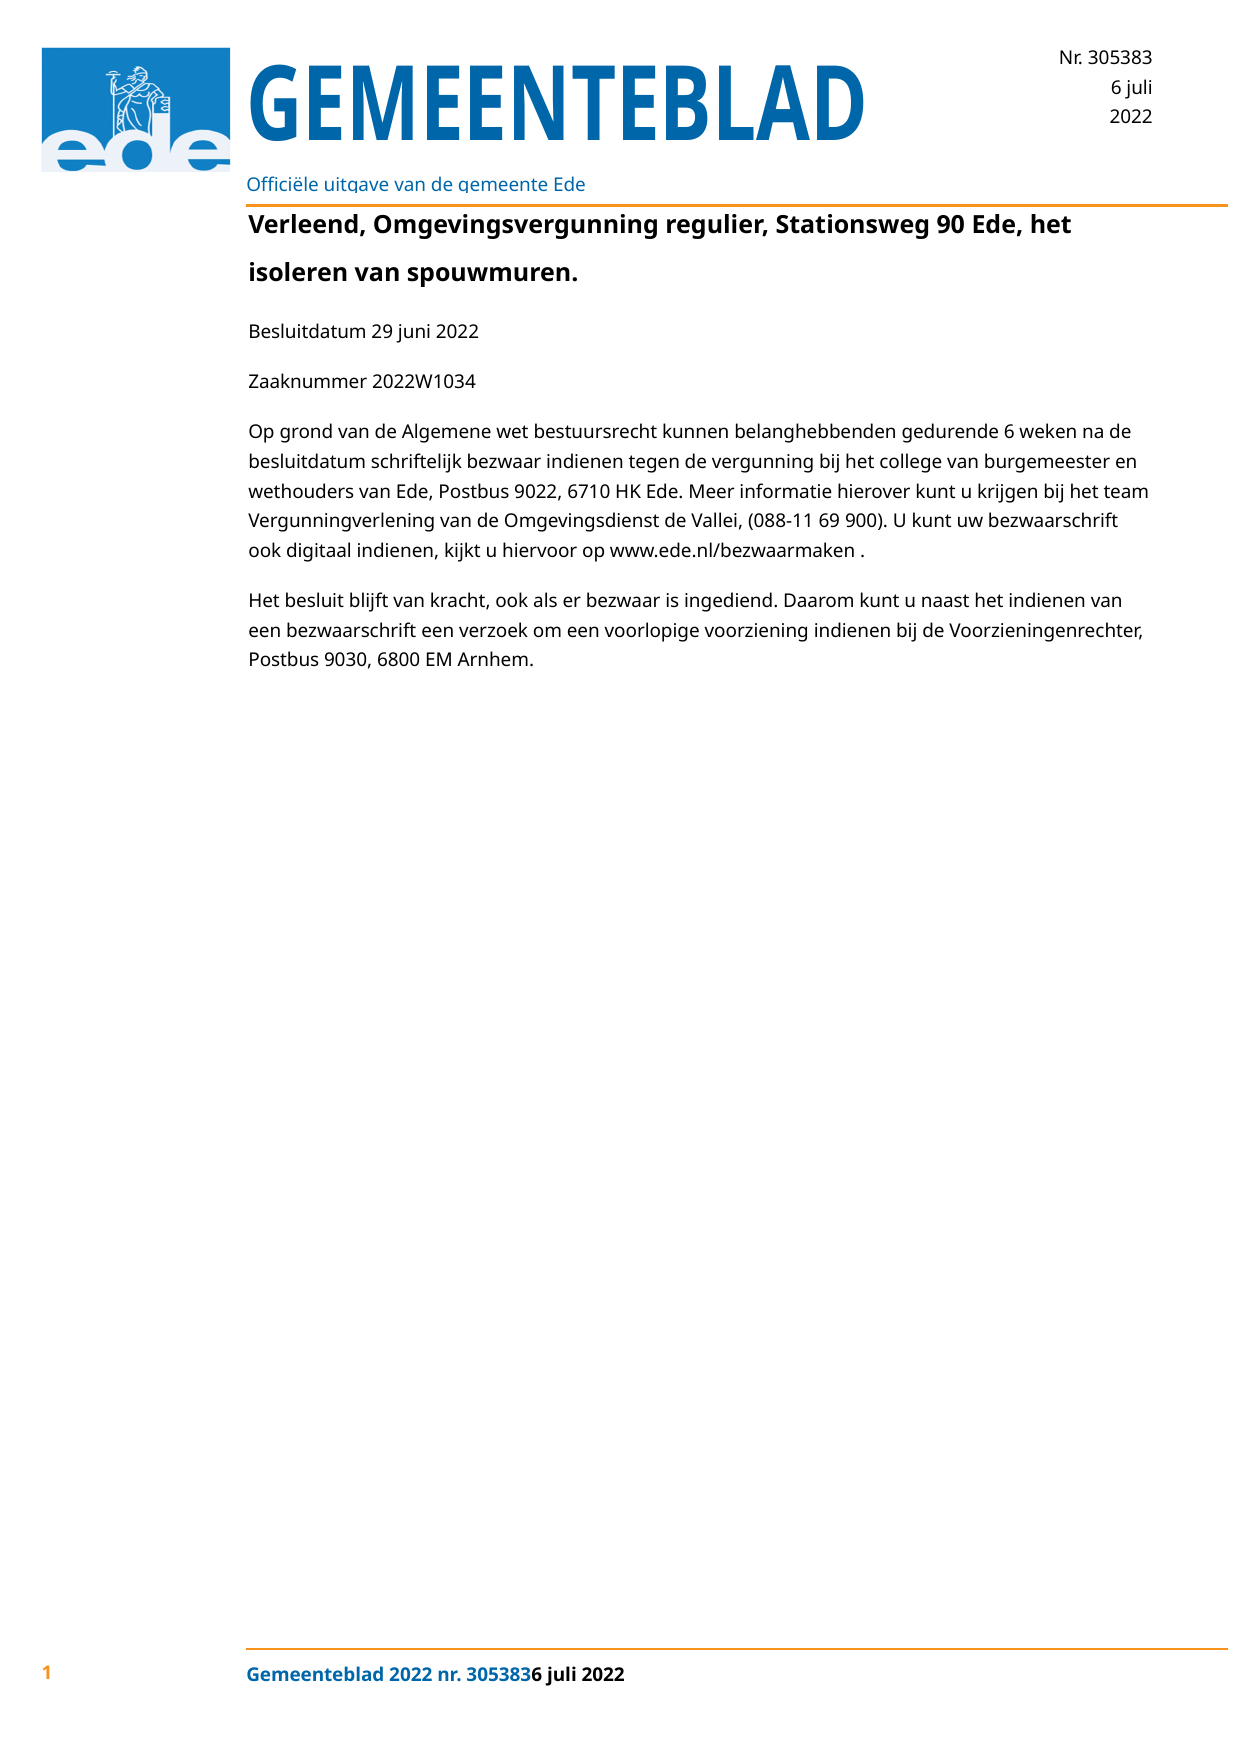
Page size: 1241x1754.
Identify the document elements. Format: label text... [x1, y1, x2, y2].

text Zaaknummer 2022W1034 [248, 368, 1152, 394]
picture [41, 47, 231, 172]
text Op grond van de Algemene wet bestuursrecht kunnen belanghebbenden gedurende 6 weken na de besluitdatum schriftelijk bezwaar indienen tegen de vergunning bij het college van burgemeester en wethouders van Ede, Postbus 9022, 6710 HK Ede. Meer informatie hierover kunt u krijgen bij het team Vergunningverlening van de Omgevingsdienst de Vallei, (088-11 69 900). U kunt uw bezwaarschrift ook digitaal indienen, kijkt u hiervoor op www.ede.nl/bezwaarmaken . [248, 419, 1152, 563]
text Verleend, Omgevingsvergunning regulier, Stationsweg 90 Ede, het isoleren van spouwmuren. [248, 207, 1152, 288]
text Het besluit blijft van kracht, ook als er bezwaar is ingediend. Daarom kunt u naast het indienen van een bezwaarschrift een verzoek om een voorlopige voorziening indienen bij de Voorzieningenrechter, Postbus 9030, 6800 EM Arnhem. [248, 587, 1152, 672]
text Besluitdatum 29 juni 2022 [248, 318, 1152, 344]
